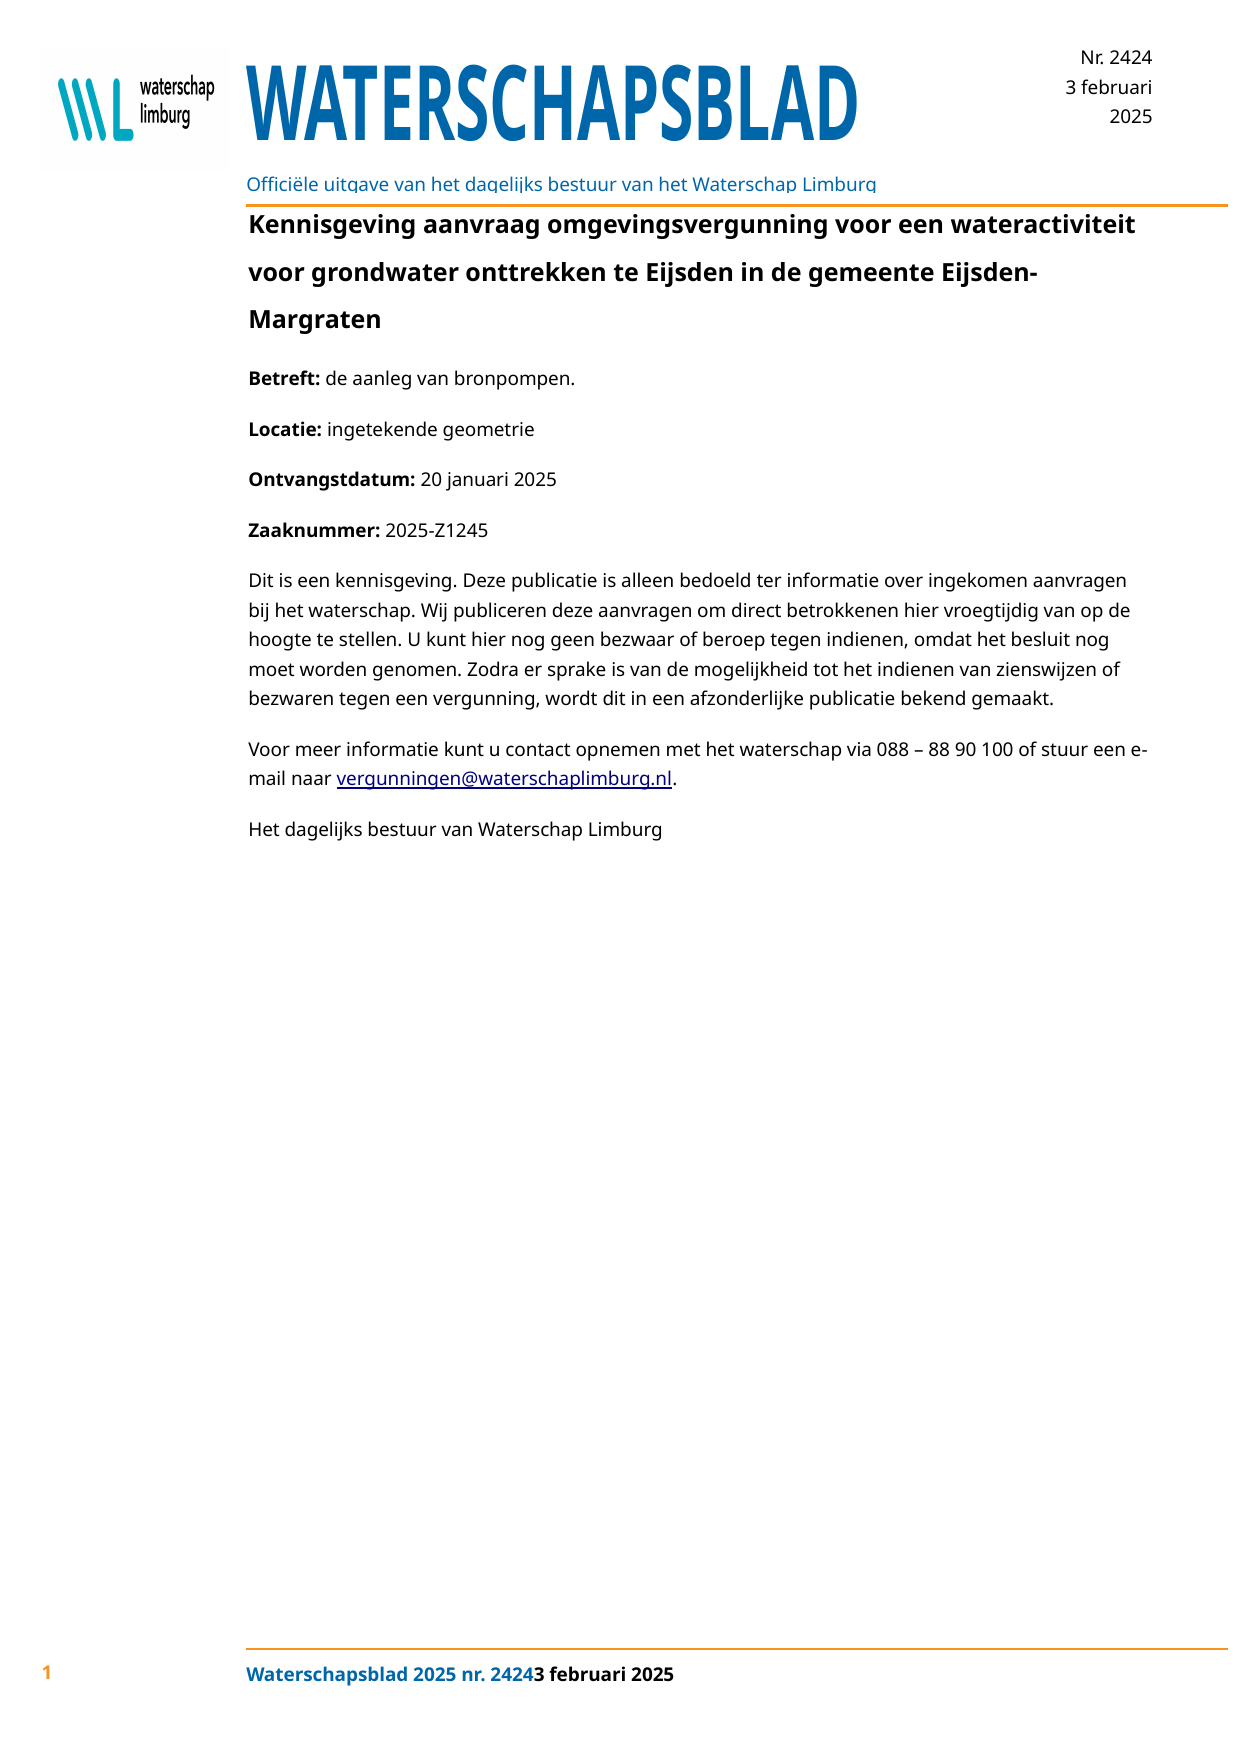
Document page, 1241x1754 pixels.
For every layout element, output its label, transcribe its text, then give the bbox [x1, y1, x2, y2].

text Zaaknummer: 2025-Z1245 [248, 517, 1152, 542]
text Dit is een kennisgeving. Deze publicatie is alleen bedoeld ter informatie over ingekomen aanvragen bij het waterschap. Wij publiceren deze aanvragen om direct betrokkenen hier vroegtijdig van op de hoogte te stellen. U kunt hier nog geen bezwaar of beroep tegen indienen, omdat het besluit nog moet worden genomen. Zodra er sprake is van de mogelijkheid tot het indienen van zienswijzen of bezwaren tegen een vergunning, wordt dit in een afzonderlijke publicatie bekend gemaakt. [248, 567, 1152, 711]
text Voor meer informatie kunt u contact opnemen met het waterschap via 088 – 88 90 100 of stuur een e-mail naar vergunningen@waterschaplimburg.nl. [248, 736, 1152, 791]
text Het dagelijks bestuur van Waterschap Limburg [248, 816, 1152, 842]
text Kennisgeving aanvraag omgevingsvergunning voor een wateractiviteit voor grondwater onttrekken te Eijsden in de gemeente Eijsden-Margraten [248, 207, 1152, 336]
text Betreft: de aanleg van bronpompen. [248, 366, 1152, 391]
text Locatie: ingetekende geometrie [248, 416, 1152, 442]
picture [41, 47, 231, 172]
text Ontvangstdatum: 20 januari 2025 [248, 466, 1152, 492]
